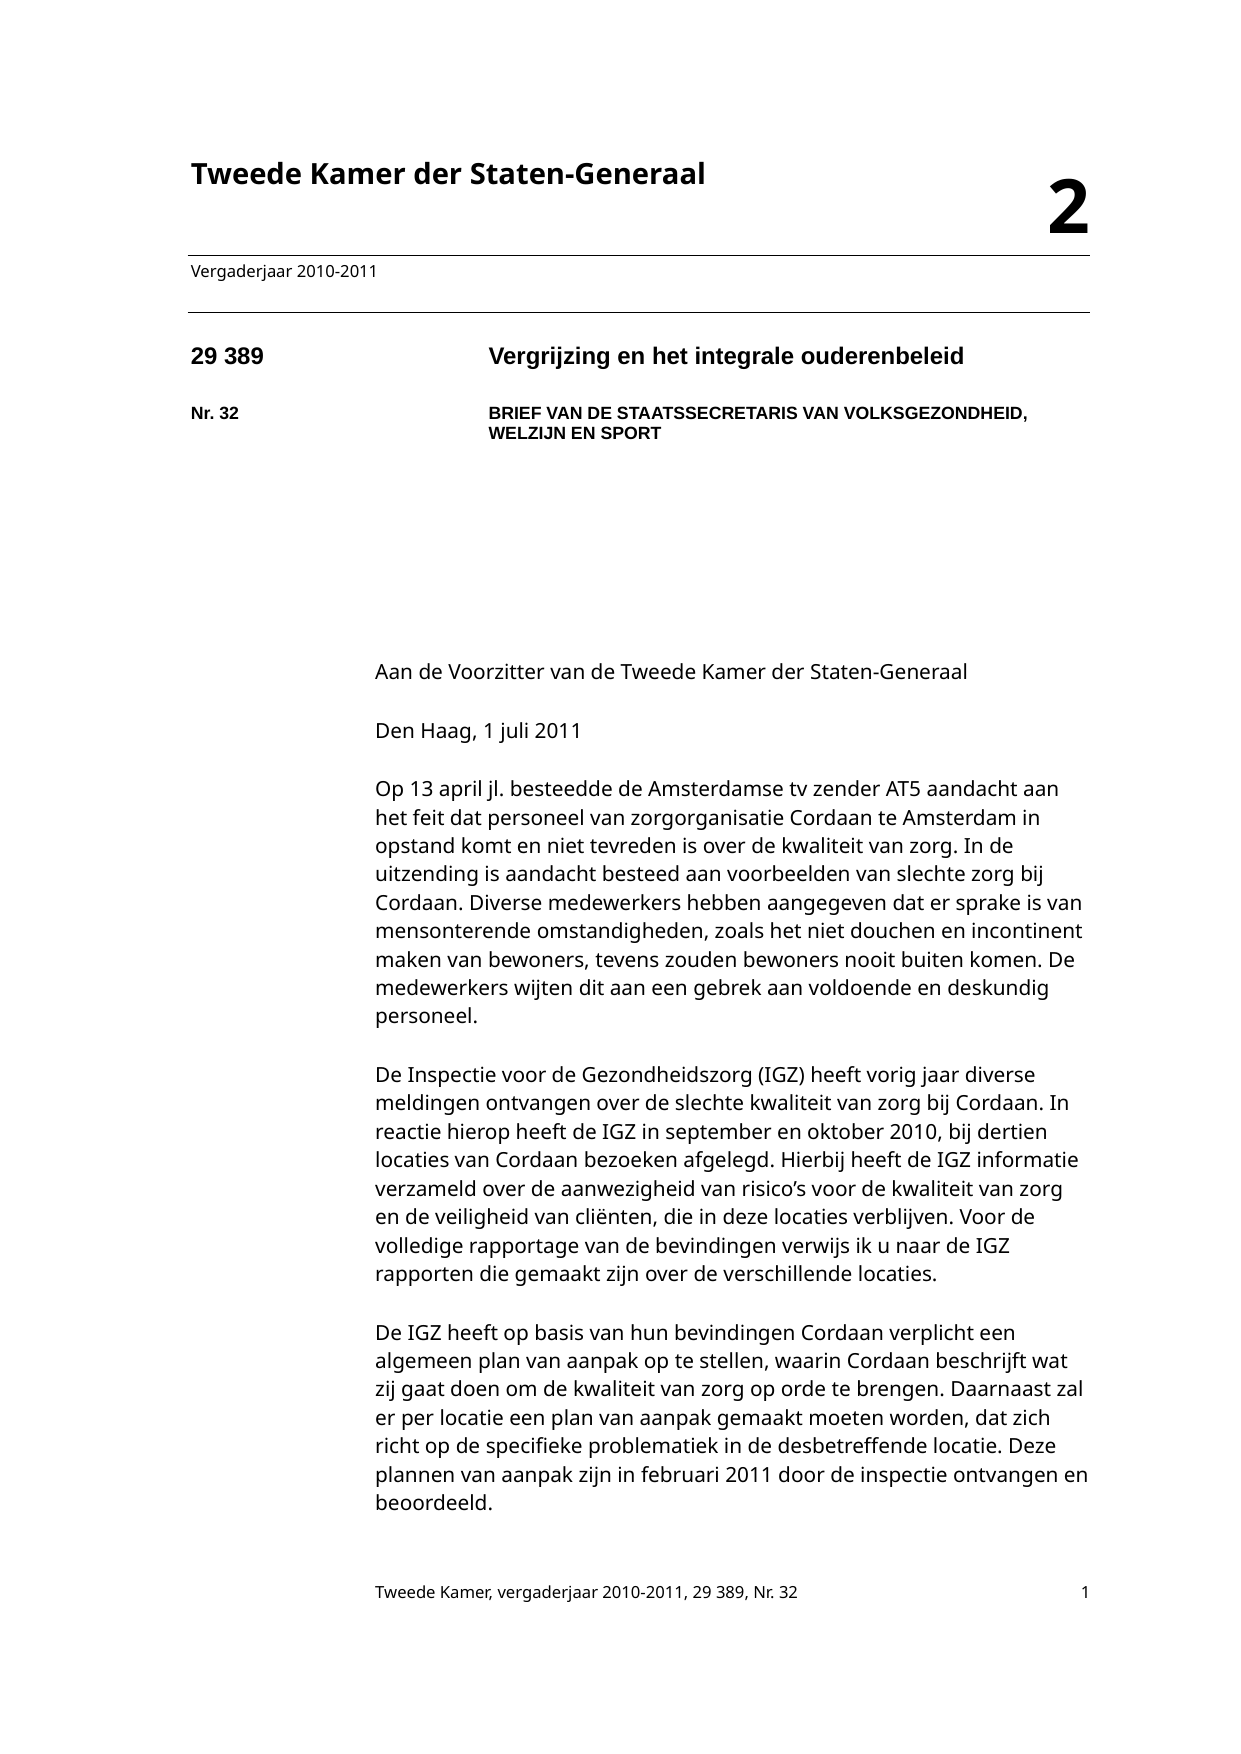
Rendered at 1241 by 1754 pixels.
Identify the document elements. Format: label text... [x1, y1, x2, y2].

text Op 13 april jl. besteedde de Amsterdamse tv zender AT5 aandacht aan het feit dat personeel van zorgorganisatie Cordaan te Amsterdam in opstand komt en niet tevreden is over de kwaliteit van zorg. In de uitzending is aandacht besteed aan voorbeelden van slechte zorg bij Cordaan. Diverse medewerkers hebben aangegeven dat er sprake is van mensonterende omstandigheden, zoals het niet douchen en incontinent maken van bewoners, tevens zouden bewoners nooit buiten komen. De medewerkers wijten dit aan een gebrek aan voldoende en deskundig personeel. [375, 774, 1090, 1030]
table_cell 29 389 [188, 339, 485, 399]
text Den Haag, 1 juli 2011 [375, 716, 1090, 744]
table_cell Vergaderjaar 2010-2011 [188, 256, 485, 312]
table_cell [485, 313, 1090, 339]
table_header Tweede Kamer der Staten-Generaal [188, 150, 909, 255]
table_cell [485, 256, 1090, 312]
table_header 2 [910, 150, 1090, 255]
text De IGZ heeft op basis van hun bevindingen Cordaan verplicht een algemeen plan van aanpak op te stellen, waarin Cordaan beschrijft wat zij gaat doen om de kwaliteit van zorg op orde te brengen. Daarnaast zal er per locatie een plan van aanpak gemaakt moeten worden, dat zich richt op de specifieke problematiek in de desbetreffende locatie. Deze plannen van aanpak zijn in februari 2011 door de inspectie ontvangen en beoordeeld. [375, 1318, 1090, 1517]
table_cell BRIEF VAN DE STAATSSECRETARIS VAN VOLKSGEZONDHEID, WELZIJN EN SPORT [485, 399, 1090, 539]
table_cell Vergrijzing en het integrale ouderenbeleid [485, 339, 1090, 399]
text Aan de Voorzitter van de Tweede Kamer der Staten-Generaal [375, 657, 1090, 686]
table_cell Nr. 32 [188, 399, 485, 539]
table_cell [188, 313, 485, 339]
text De Inspectie voor de Gezondheidszorg (IGZ) heeft vorig jaar diverse meldingen ontvangen over de slechte kwaliteit van zorg bij Cordaan. In reactie hierop heeft de IGZ in september en oktober 2010, bij dertien locaties van Cordaan bezoeken afgelegd. Hierbij heeft de IGZ informatie verzameld over de aanwezigheid van risico’s voor de kwaliteit van zorg en de veiligheid van cliënten, die in deze locaties verblijven. Voor de volledige rapportage van de bevindingen verwijs ik u naar de IGZ rapporten die gemaakt zijn over de verschillende locaties. [375, 1060, 1090, 1288]
